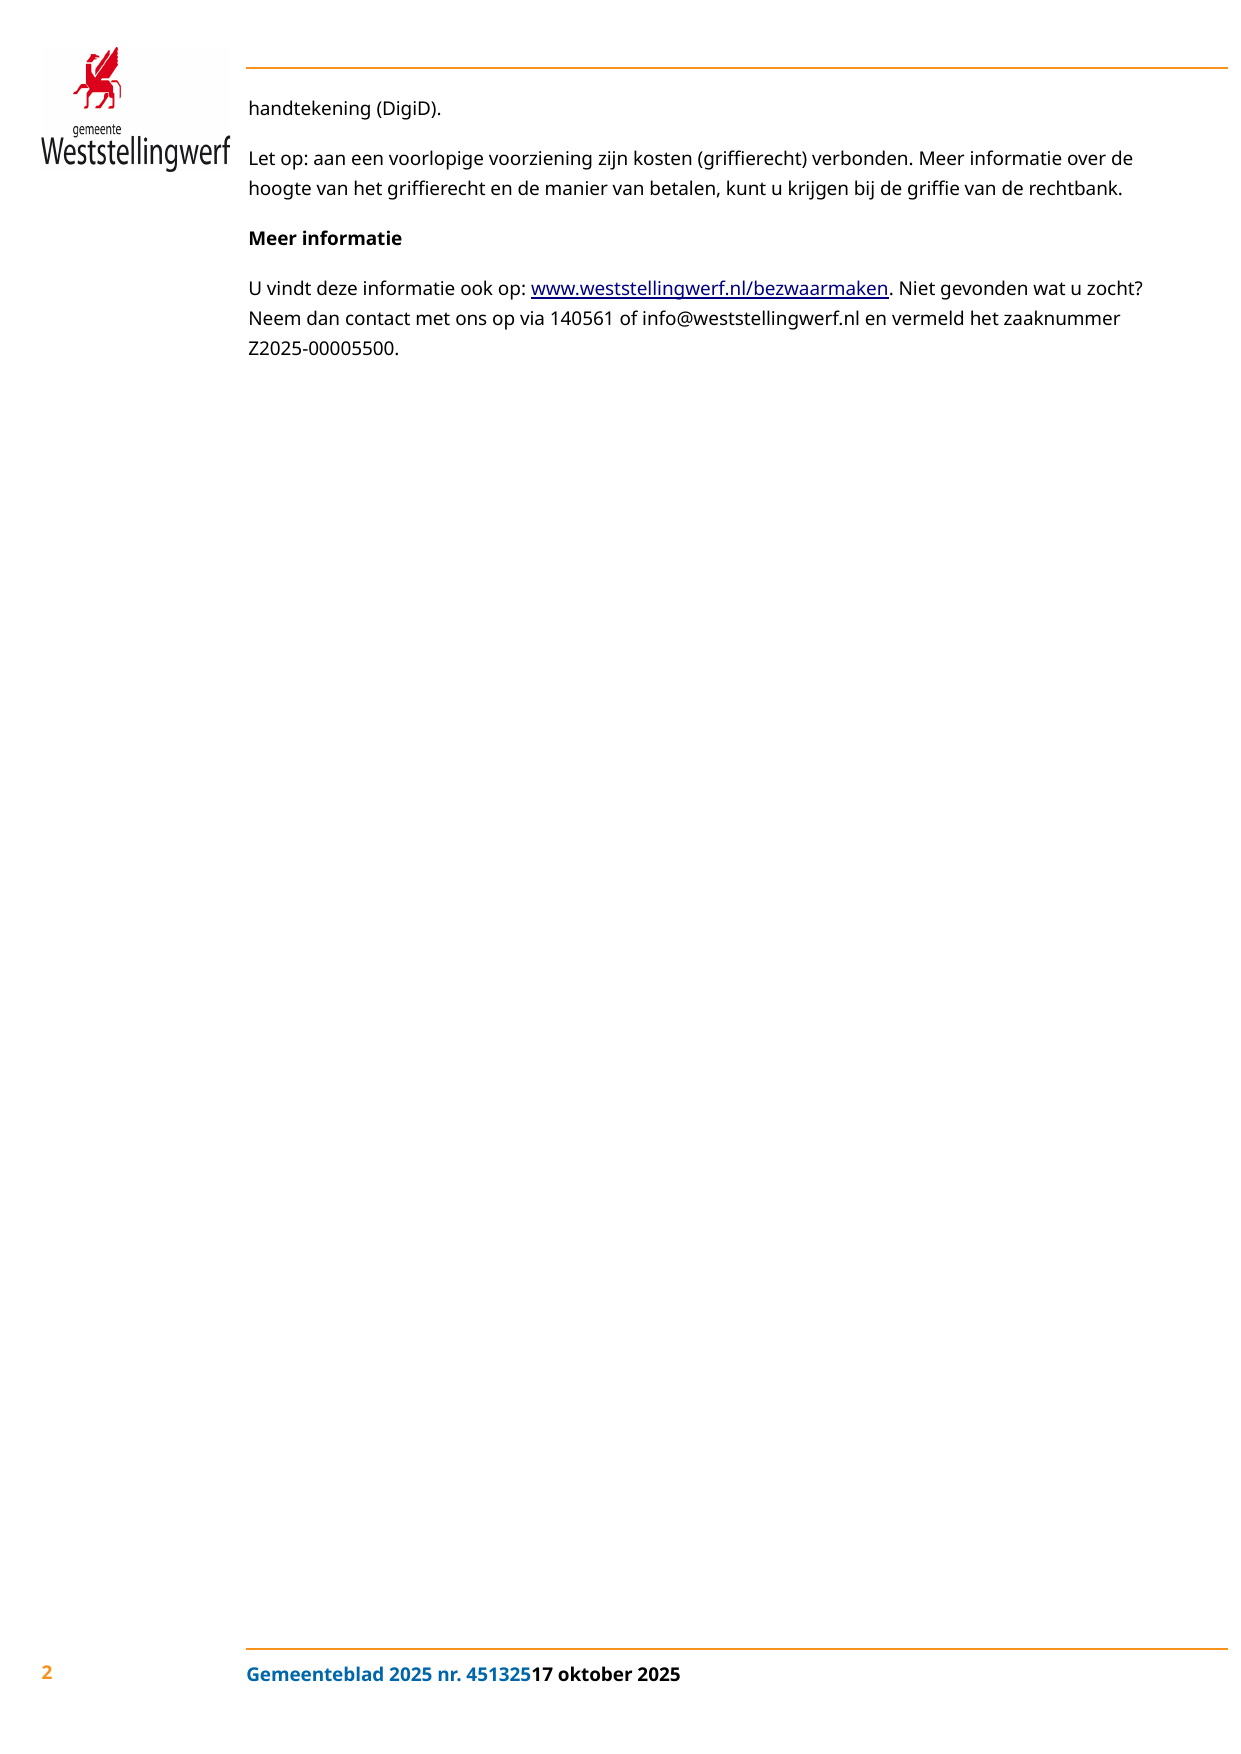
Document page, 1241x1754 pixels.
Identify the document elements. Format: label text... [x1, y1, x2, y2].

text handtekening (DigiD). [248, 95, 1152, 121]
text U vindt deze informatie ook op: www.weststellingwerf.nl/bezwaarmaken. Niet gevonden wat u zocht? Neem dan contact met ons op via 140561 of info@weststellingwerf.nl en vermeld het zaaknummer Z2025-00005500. [248, 276, 1152, 361]
picture [41, 47, 231, 172]
text Meer informatie [248, 225, 1152, 251]
text Let op: aan een voorlopige voorziening zijn kosten (griffierecht) verbonden. Meer informatie over de hoogte van het griffierecht en de manier van betalen, kunt u krijgen bij de griffie van de rechtbank. [248, 145, 1152, 201]
